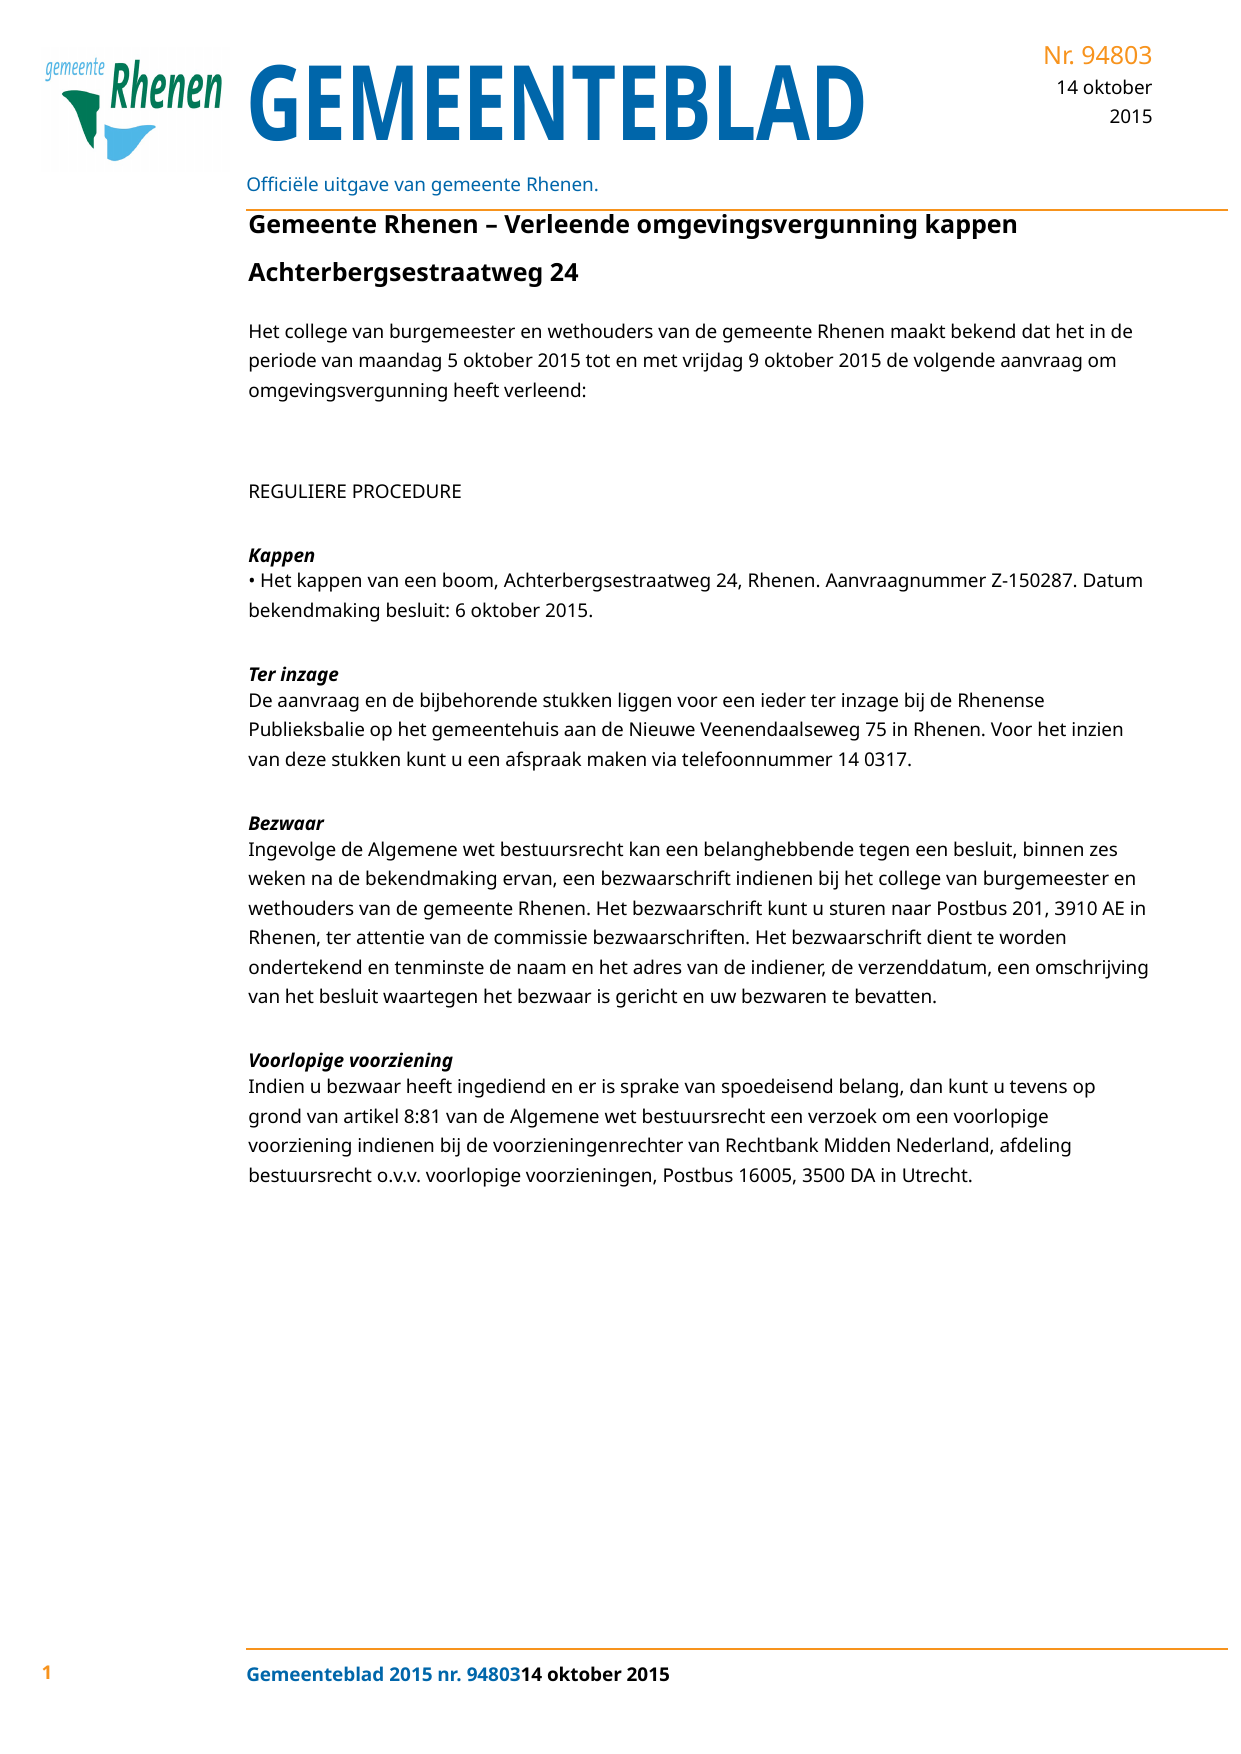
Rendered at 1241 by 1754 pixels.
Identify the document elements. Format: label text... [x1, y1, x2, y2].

text Ter inzage [248, 661, 1152, 687]
text De aanvraag en de bijbehorende stukken liggen voor een ieder ter inzage bij de Rhenense Publieksbalie op het gemeentehuis aan de Nieuwe Veenendaalseweg 75 in Rhenen. Voor het inzien van deze stukken kunt u een afspraak maken via telefoonnummer 14 0317. [248, 687, 1152, 772]
text Voorlopige voorziening [248, 1048, 1152, 1073]
text Bezwaar [248, 810, 1152, 836]
text Het college van burgemeester en wethouders van de gemeente Rhenen maakt bekend dat het in de periode van maandag 5 oktober 2015 tot en met vrijdag 9 oktober 2015 de volgende aanvraag om omgevingsvergunning heeft verleend: [248, 318, 1152, 403]
text Ingevolge de Algemene wet bestuursrecht kan een belanghebbende tegen een besluit, binnen zes weken na de bekendmaking ervan, een bezwaarschrift indienen bij het college van burgemeester en wethouders van de gemeente Rhenen. Het bezwaarschrift kunt u sturen naar Postbus 201, 3910 AE in Rhenen, ter attentie van de commissie bezwaarschriften. Het bezwaarschrift dient te worden ondertekend en tenminste de naam en het adres van de indiener, de verzenddatum, een omschrijving van het besluit waartegen het bezwaar is gericht en uw bezwaren te bevatten. [248, 836, 1152, 1009]
text Gemeente Rhenen – Verleende omgevingsvergunning kappen Achterbergsestraatweg 24 [248, 211, 1152, 288]
text Indien u bezwaar heeft ingediend en er is sprake van spoedeisend belang, dan kunt u tevens op grond van artikel 8:81 van de Algemene wet bestuursrecht een verzoek om een voorlopige voorziening indienen bij de voorzieningenrechter van Rechtbank Midden Nederland, afdeling bestuursrecht o.v.v. voorlopige voorzieningen, Postbus 16005, 3500 DA in Utrecht. [248, 1073, 1152, 1188]
text • Het kappen van een boom, Achterbergsestraatweg 24, Rhenen. Aanvraagnummer Z-150287. Datum bekendmaking besluit: 6 oktober 2015. [248, 568, 1152, 623]
picture [41, 47, 231, 172]
text REGULIERE PROCEDURE [248, 478, 1152, 504]
text Kappen [248, 542, 1152, 568]
